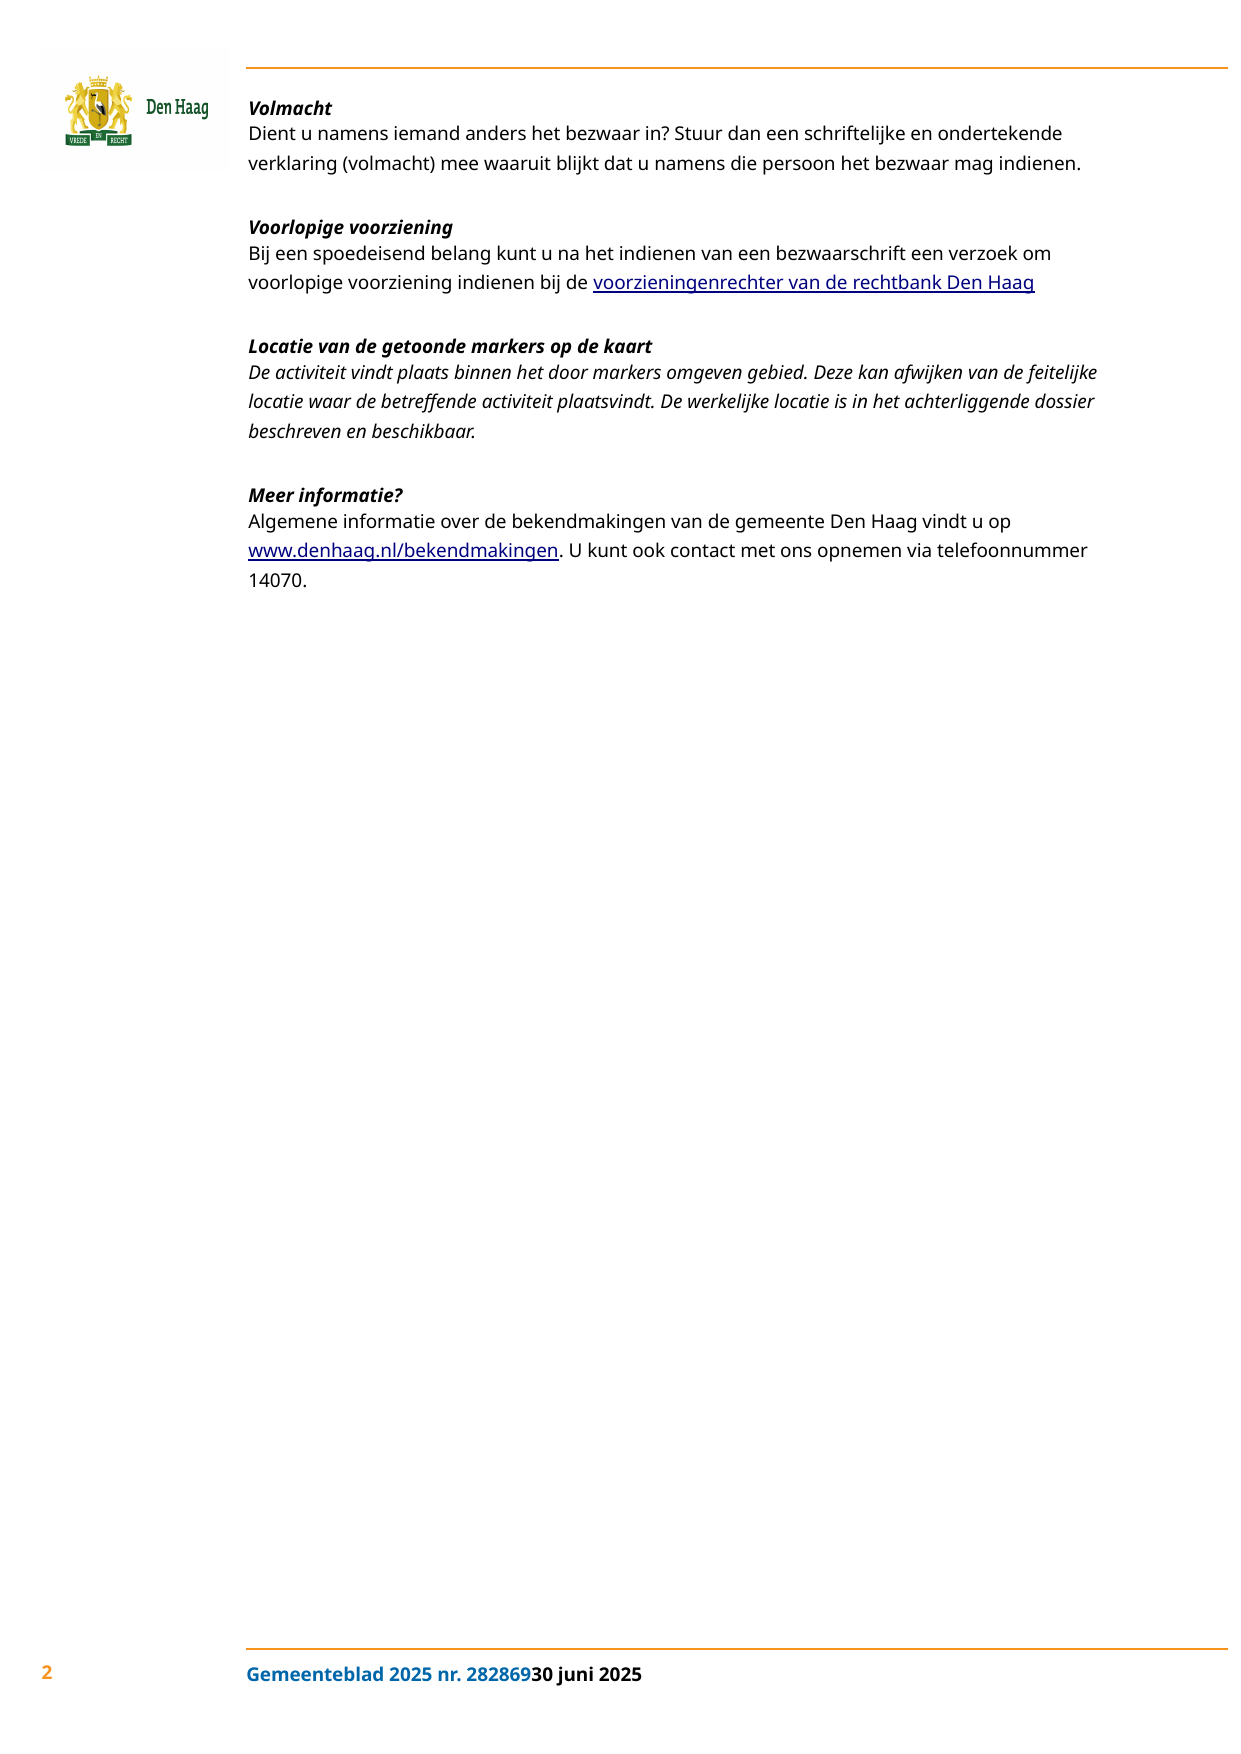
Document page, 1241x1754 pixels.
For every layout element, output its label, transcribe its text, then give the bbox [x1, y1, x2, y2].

text Meer informatie? [248, 482, 1152, 508]
text Volmacht [248, 95, 1152, 121]
text Locatie van de getoonde markers op de kaart [248, 333, 1152, 359]
text Dient u namens iemand anders het bezwaar in? Stuur dan een schriftelijke en ondertekende verklaring (volmacht) mee waaruit blijkt dat u namens die persoon het bezwaar mag indienen. [248, 121, 1152, 176]
text Voorlopige voorziening [248, 214, 1152, 240]
text Algemene informatie over de bekendmakingen van de gemeente Den Haag vindt u op www.denhaag.nl/bekendmakingen. U kunt ook contact met ons opnemen via telefoonnummer 14070. [248, 508, 1152, 593]
text Bij een spoedeisend belang kunt u na het indienen van een bezwaarschrift een verzoek om voorlopige voorziening indienen bij de voorzieningenrechter van de rechtbank Den Haag [248, 240, 1152, 295]
text De activiteit vindt plaats binnen het door markers omgeven gebied. Deze kan afwijken van de feitelijke locatie waar de betreffende activiteit plaatsvindt. De werkelijke locatie is in het achterliggende dossier beschreven en beschikbaar. [248, 359, 1152, 444]
picture [41, 47, 231, 172]
